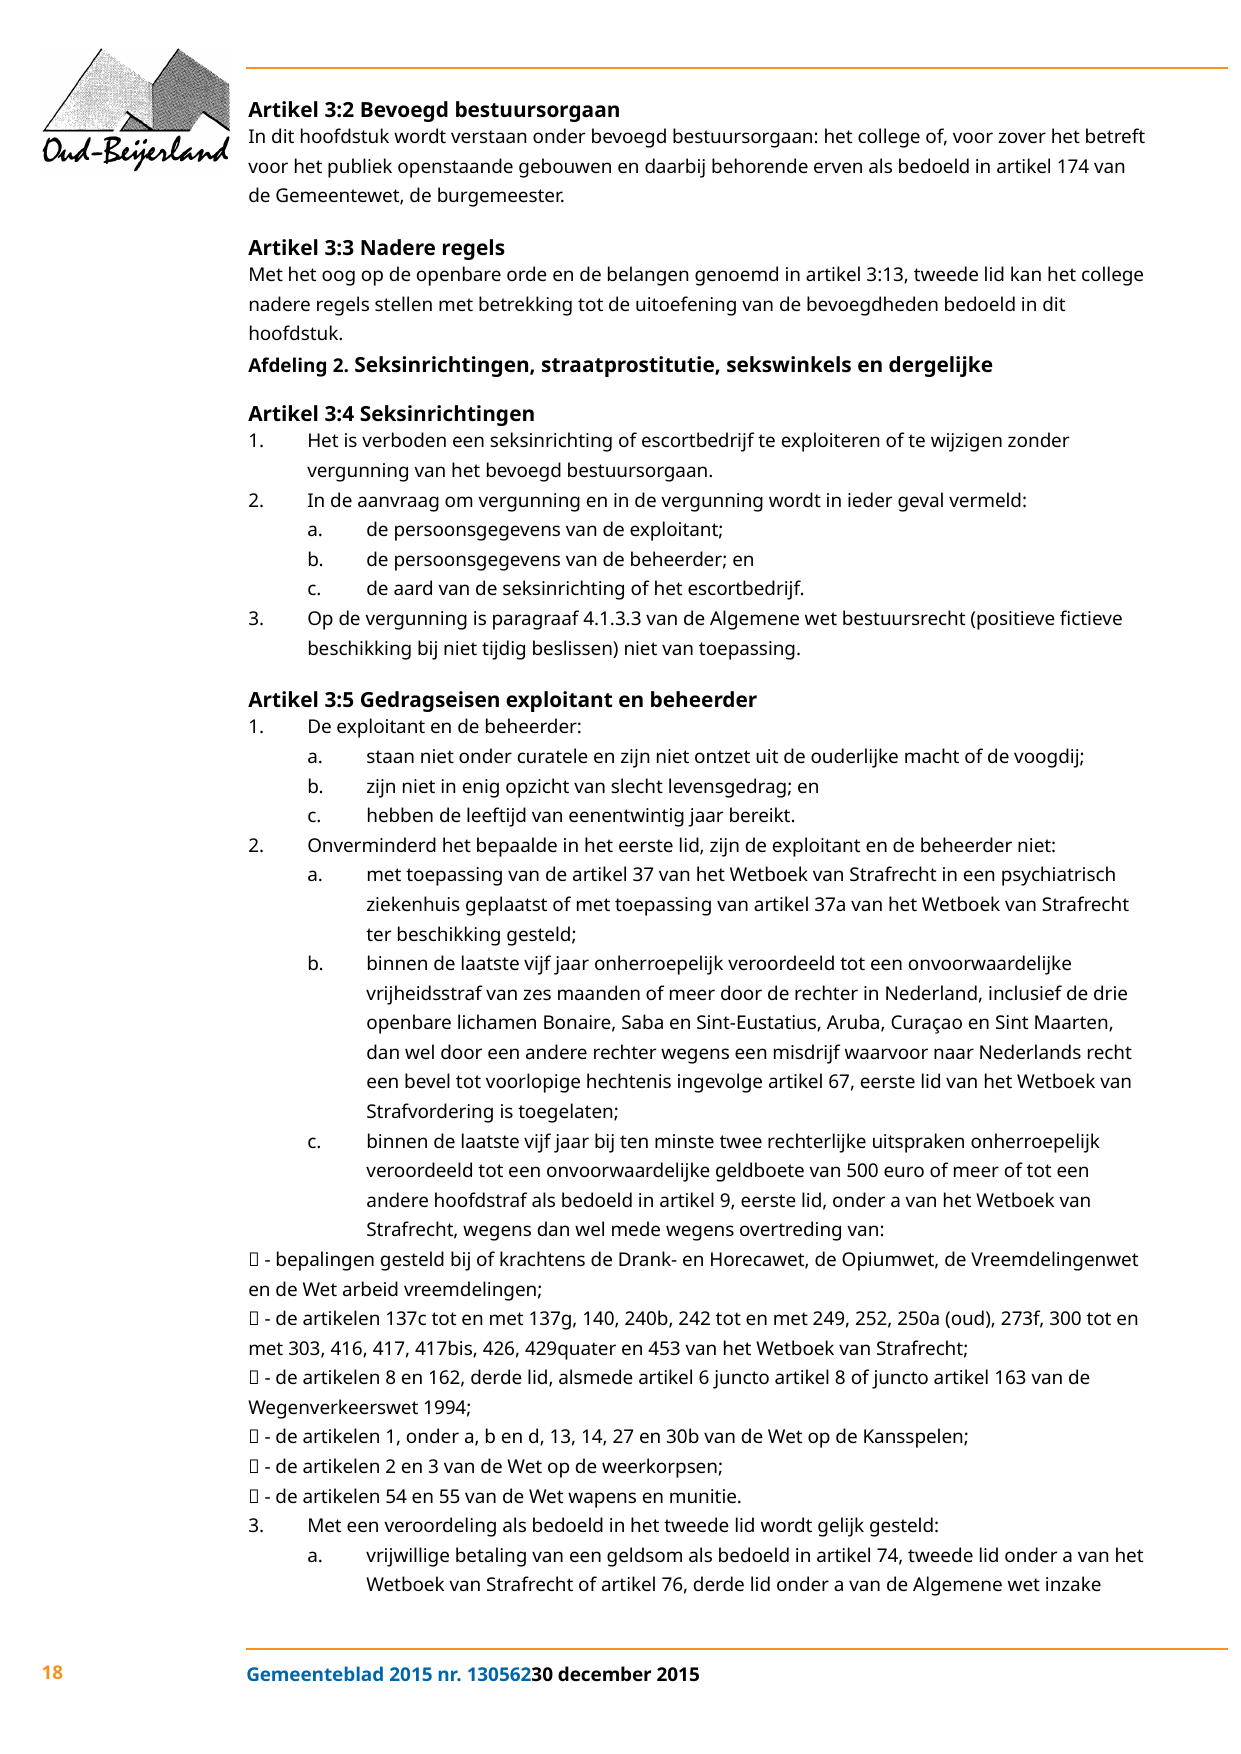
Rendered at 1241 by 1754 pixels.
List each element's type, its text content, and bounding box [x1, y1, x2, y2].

list de aard van de seksinrichting of het escortbedrijf. [307, 576, 1152, 601]
text In dit hoofdstuk wordt verstaan onder bevoegd bestuursorgaan: het college of, voor zover het betreft voor het publiek openstaande gebouwen en daarbij behorende erven als bedoeld in artikel 174 van de Gemeentewet, de burgemeester. [248, 123, 1152, 208]
list de persoonsgegevens van de exploitant; [307, 516, 1152, 542]
text Artikel 3:4 Seksinrichtingen [248, 399, 1152, 428]
text Artikel 3:3 Nadere regels [248, 233, 1152, 261]
text Artikel 3:5 Gedragseisen exploitant en beheerder [248, 685, 1152, 714]
text  - de artikelen 1, onder a, b en d, 13, 14, 27 en 30b van de Wet op de Kansspelen; [248, 1424, 1152, 1449]
text  - de artikelen 8 en 162, derde lid, alsmede artikel 6 juncto artikel 8 of juncto artikel 163 van de Wegenverkeerswet 1994; [248, 1364, 1152, 1420]
list hebben de leeftijd van eenentwintig jaar bereikt. [307, 802, 1152, 828]
picture [41, 47, 231, 172]
text Met het oog op de openbare orde en de belangen genoemd in artikel 3:13, tweede lid kan het college nadere regels stellen met betrekking tot de uitoefening van de bevoegdheden bedoeld in dit hoofdstuk. [248, 261, 1152, 346]
list staan niet onder curatele en zijn niet ontzet uit de ouderlijke macht of de voogdij; [307, 743, 1152, 769]
list binnen de laatste vijf jaar bij ten minste twee rechterlijke uitspraken onherroepelijk veroordeeld tot een onvoorwaardelijke geldboete van 500 euro of meer of tot een andere hoofdstraf als bedoeld in artikel 9, eerste lid, onder a van het Wetboek van Strafrecht, wegens dan wel mede wegens overtreding van: [307, 1128, 1152, 1242]
list Onverminderd het bepaalde in het eerste lid, zijn de exploitant en de beheerder niet: [248, 832, 1152, 858]
list zijn niet in enig opzicht van slecht levensgedrag; en [307, 773, 1152, 798]
list binnen de laatste vijf jaar onherroepelijk veroordeeld tot een onvoorwaardelijke vrijheidsstraf van zes maanden of meer door de rechter in Nederland, inclusief de drie openbare lichamen Bonaire, Saba en Sint-Eustatius, Aruba, Curaçao en Sint Maarten, dan wel door een andere rechter wegens een misdrijf waarvoor naar Nederlands recht een bevel tot voorlopige hechtenis ingevolge artikel 67, eerste lid van het Wetboek van Strafvordering is toegelaten; [307, 950, 1152, 1124]
text  - bepalingen gesteld bij of krachtens de Drank- en Horecawet, de Opiumwet, de Vreemdelingenwet en de Wet arbeid vreemdelingen; [248, 1246, 1152, 1301]
list Op de vergunning is paragraaf 4.1.3.3 van de Algemene wet bestuursrecht (positieve fictieve beschikking bij niet tijdig beslissen) niet van toepassing. [248, 605, 1152, 661]
text  - de artikelen 54 en 55 van de Wet wapens en munitie. [248, 1483, 1152, 1508]
text  - de artikelen 137c tot en met 137g, 140, 240b, 242 tot en met 249, 252, 250a (oud), 273f, 300 tot en met 303, 416, 417, 417bis, 426, 429quater en 453 van het Wetboek van Strafrecht; [248, 1305, 1152, 1361]
list In de aanvraag om vergunning en in de vergunning wordt in ieder geval vermeld: [248, 487, 1152, 513]
list Met een veroordeling als bedoeld in het tweede lid wordt gelijk gesteld: [248, 1512, 1152, 1538]
text Artikel 3:2 Bevoegd bestuursorgaan [248, 95, 1152, 123]
text  - de artikelen 2 en 3 van de Wet op de weerkorpsen; [248, 1453, 1152, 1479]
list vrijwillige betaling van een geldsom als bedoeld in artikel 74, tweede lid onder a van het Wetboek van Strafrecht of artikel 76, derde lid onder a van de Algemene wet inzake [307, 1542, 1152, 1597]
list de persoonsgegevens van de beheerder; en [307, 546, 1152, 572]
list De exploitant en de beheerder: [248, 714, 1152, 739]
list Het is verboden een seksinrichting of escortbedrijf te exploiteren of te wijzigen zonder vergunning van het bevoegd bestuursorgaan. [248, 428, 1152, 483]
list met toepassing van de artikel 37 van het Wetboek van Strafrecht in een psychiatrisch ziekenhuis geplaatst of met toepassing van artikel 37a van het Wetboek van Strafrecht ter beschikking gesteld; [307, 862, 1152, 946]
text Afdeling 2. Seksinrichtingen, straatprostitutie, sekswinkels en dergelijke [248, 350, 1152, 378]
